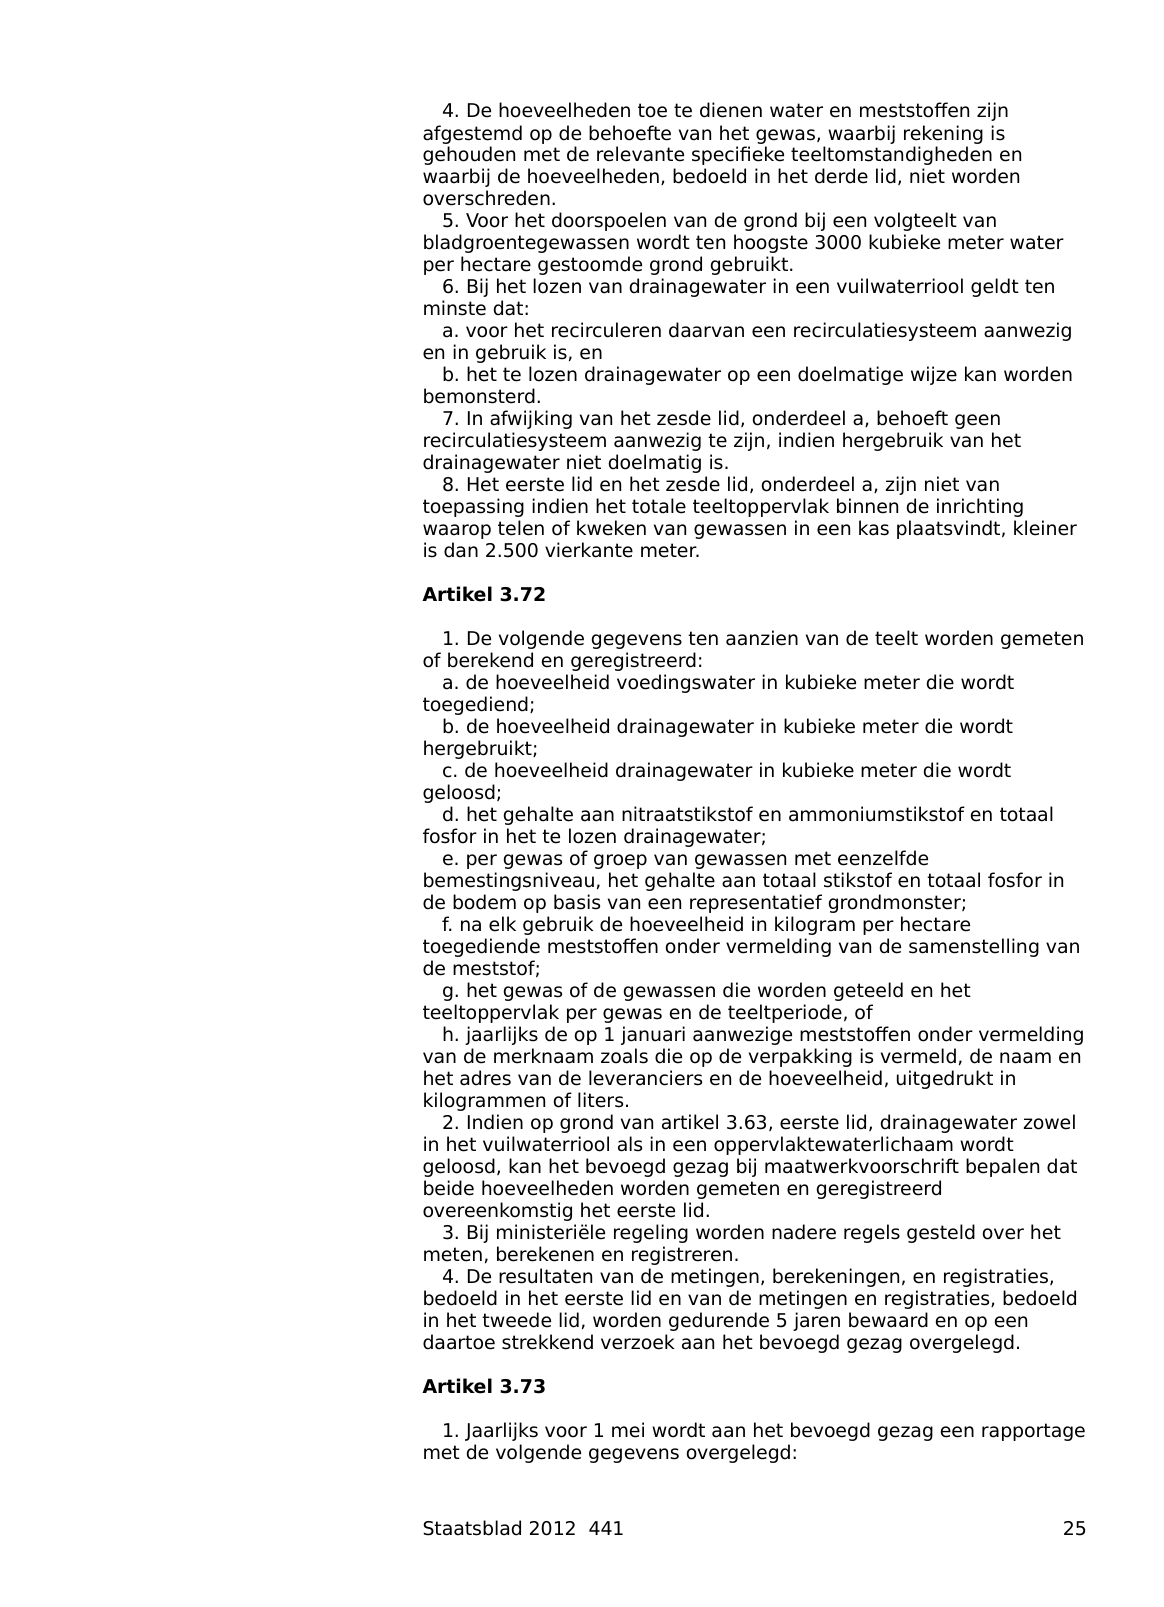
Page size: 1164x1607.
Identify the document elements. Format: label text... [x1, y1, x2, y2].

text 3. Bij ministeriële regeling worden nadere regels gesteld over het meten, berekenen en registreren. [422, 1222, 1087, 1266]
text g. het gewas of de gewassen die worden geteeld en het teeltoppervlak per gewas en de teeltperiode, of [422, 980, 1087, 1024]
text 2. Indien op grond van artikel 3.63, eerste lid, drainagewater zowel in het vuilwaterriool als in een oppervlaktewaterlichaam wordt geloosd, kan het bevoegd gezag bij maatwerkvoorschrift bepalen dat beide hoeveelheden worden gemeten en geregistreerd overeenkomstig het eerste lid. [422, 1112, 1087, 1222]
text a. voor het recirculeren daarvan een recirculatiesysteem aanwezig en in gebruik is, en [422, 320, 1087, 364]
text 1. De volgende gegevens ten aanzien van de teelt worden gemeten of berekend en geregistreerd: [422, 628, 1087, 672]
text e. per gewas of groep van gewassen met eenzelfde bemestingsniveau, het gehalte aan totaal stikstof en totaal fosfor in de bodem op basis van een representatief grondmonster; [422, 848, 1087, 914]
text f. na elk gebruik de hoeveelheid in kilogram per hectare toegediende meststoffen onder vermelding van de samenstelling van de meststof; [422, 914, 1087, 980]
text 5. Voor het doorspoelen van de grond bij een volgteelt van bladgroentegewassen wordt ten hoogste 3000 kubieke meter water per hectare gestoomde grond gebruikt. [422, 210, 1087, 276]
text c. de hoeveelheid drainagewater in kubieke meter die wordt geloosd; [422, 760, 1087, 804]
text 6. Bij het lozen van drainagewater in een vuilwaterriool geldt ten minste dat: [422, 276, 1087, 320]
subtitle Artikel 3.72 [422, 584, 1087, 606]
text b. de hoeveelheid drainagewater in kubieke meter die wordt hergebruikt; [422, 716, 1087, 760]
text h. jaarlijks de op 1 januari aanwezige meststoffen onder vermelding van de merknaam zoals die op de verpakking is vermeld, de naam en het adres van de leveranciers en de hoeveelheid, uitgedrukt in kilogrammen of liters. [422, 1024, 1087, 1112]
text 4. De hoeveelheden toe te dienen water en meststoffen zijn afgestemd op de behoefte van het gewas, waarbij rekening is gehouden met de relevante specifieke teeltomstandigheden en waarbij de hoeveelheden, bedoeld in het derde lid, niet worden overschreden. [422, 100, 1087, 210]
text 8. Het eerste lid en het zesde lid, onderdeel a, zijn niet van toepassing indien het totale teeltoppervlak binnen de inrichting waarop telen of kweken van gewassen in een kas plaatsvindt, kleiner is dan 2.500 vierkante meter. [422, 474, 1087, 562]
text d. het gehalte aan nitraatstikstof en ammoniumstikstof en totaal fosfor in het te lozen drainagewater; [422, 804, 1087, 848]
text 4. De resultaten van de metingen, berekeningen, en registraties, bedoeld in het eerste lid en van de metingen en registraties, bedoeld in het tweede lid, worden gedurende 5 jaren bewaard en op een daartoe strekkend verzoek aan het bevoegd gezag overgelegd. [422, 1266, 1087, 1354]
text 1. Jaarlijks voor 1 mei wordt aan het bevoegd gezag een rapportage met de volgende gegevens overgelegd: [422, 1420, 1087, 1464]
subtitle Artikel 3.73 [422, 1376, 1087, 1398]
text b. het te lozen drainagewater op een doelmatige wijze kan worden bemonsterd. [422, 364, 1087, 408]
text 7. In afwijking van het zesde lid, onderdeel a, behoeft geen recirculatiesysteem aanwezig te zijn, indien hergebruik van het drainagewater niet doelmatig is. [422, 408, 1087, 474]
text a. de hoeveelheid voedingswater in kubieke meter die wordt toegediend; [422, 672, 1087, 716]
